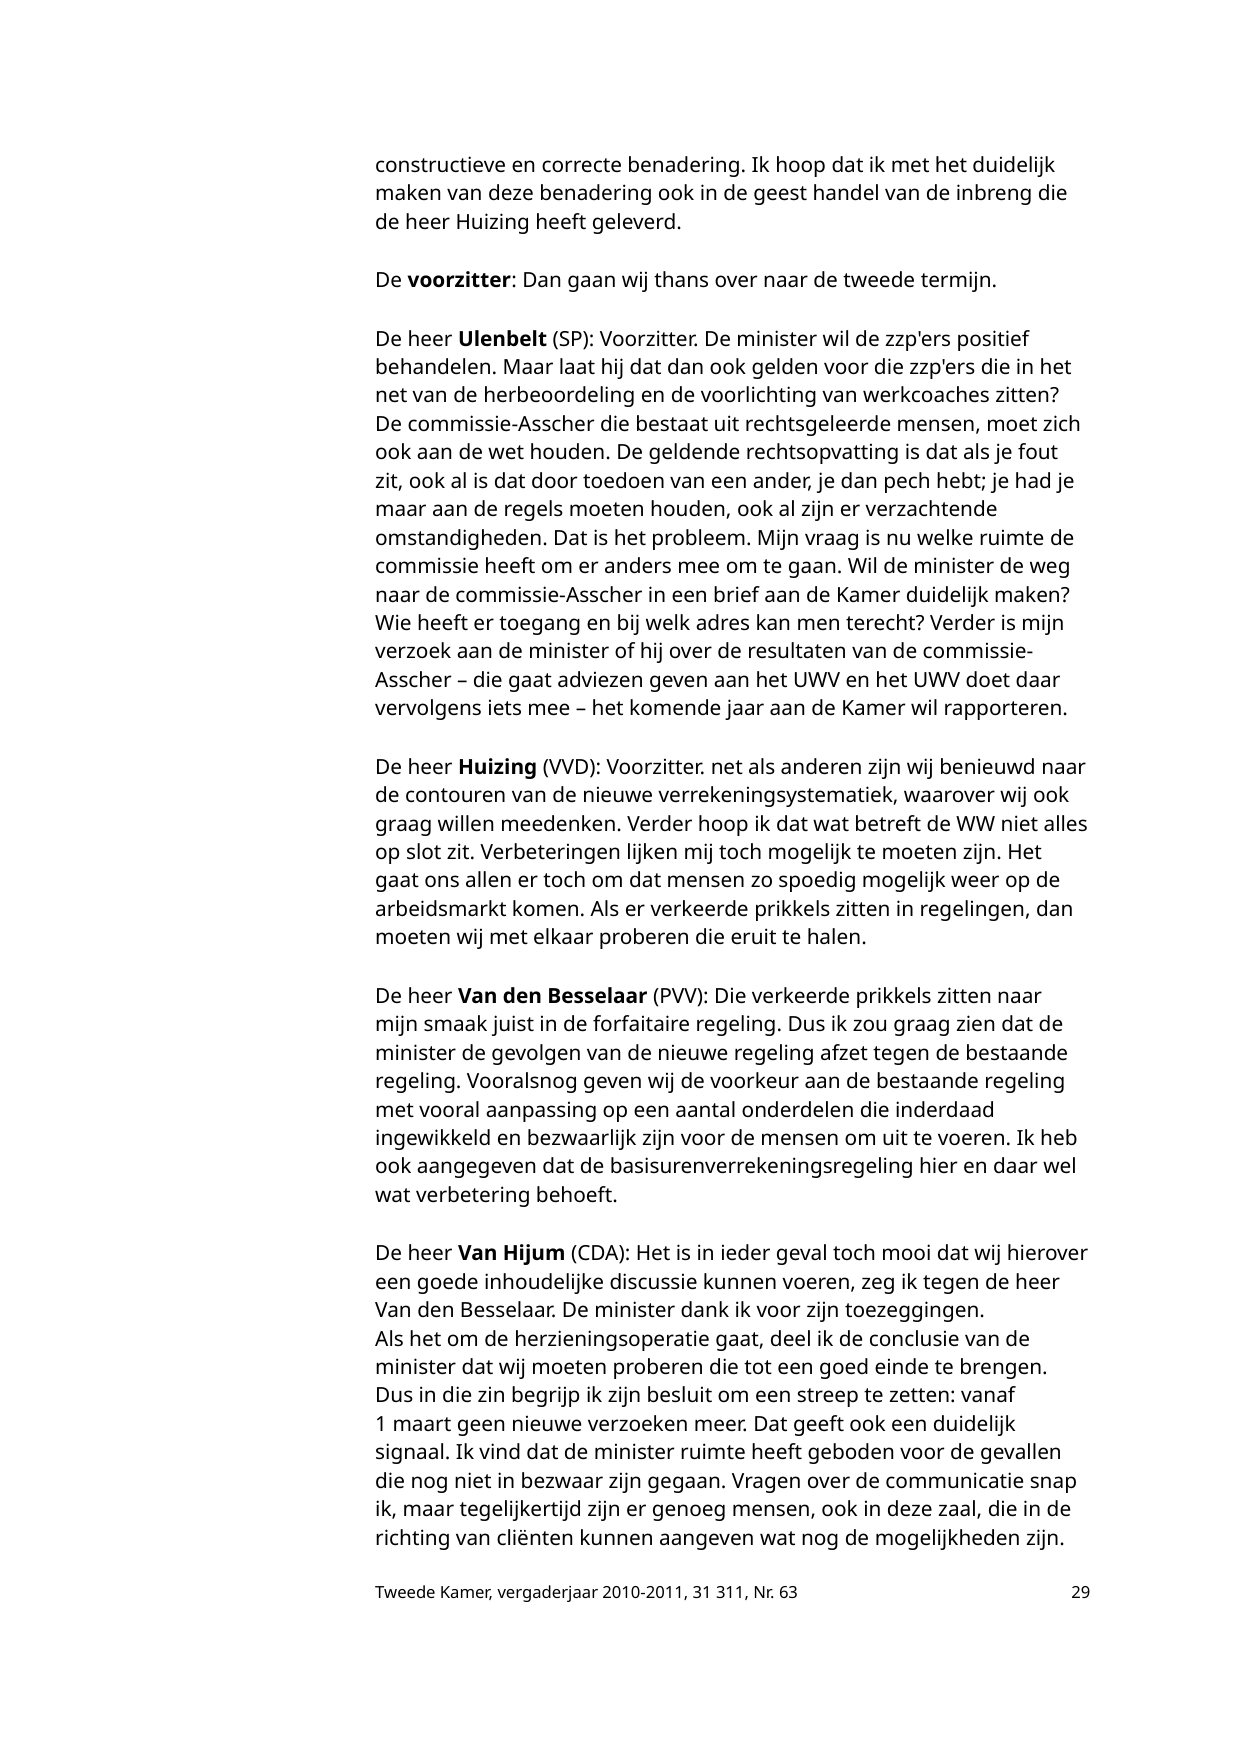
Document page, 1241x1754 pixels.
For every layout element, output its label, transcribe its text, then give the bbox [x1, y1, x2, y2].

text De heer Huizing (VVD): Voorzitter. net als anderen zijn wij benieuwd naar de contouren van de nieuwe verrekeningsystematiek, waarover wij ook graag willen meedenken. Verder hoop ik dat wat betreft de WW niet alles op slot zit. Verbeteringen lijken mij toch mogelijk te moeten zijn. Het gaat ons allen er toch om dat mensen zo spoedig mogelijk weer op de arbeidsmarkt komen. Als er verkeerde prikkels zitten in regelingen, dan moeten wij met elkaar proberen die eruit te halen. [375, 752, 1090, 951]
text De heer Ulenbelt (SP): Voorzitter. De minister wil de zzp'ers positief behandelen. Maar laat hij dat dan ook gelden voor die zzp'ers die in het net van de herbeoordeling en de voorlichting van werkcoaches zitten? De commissie-Asscher die bestaat uit rechtsgeleerde mensen, moet zich ook aan de wet houden. De geldende rechtsopvatting is dat als je fout zit, ook al is dat door toedoen van een ander, je dan pech hebt; je had je maar aan de regels moeten houden, ook al zijn er verzachtende omstandigheden. Dat is het probleem. Mijn vraag is nu welke ruimte de commissie heeft om er anders mee om te gaan. Wil de minister de weg naar de commissie-Asscher in een brief aan de Kamer duidelijk maken? Wie heeft er toegang en bij welk adres kan men terecht? Verder is mijn verzoek aan de minister of hij over de resultaten van de commissie-Asscher – die gaat adviezen geven aan het UWV en het UWV doet daar vervolgens iets mee – het komende jaar aan de Kamer wil rapporteren. [375, 324, 1090, 722]
text constructieve en correcte benadering. Ik hoop dat ik met het duidelijk maken van deze benadering ook in de geest handel van de inbreng die de heer Huizing heeft geleverd. [375, 150, 1090, 235]
text De heer Van Hijum (CDA): Het is in ieder geval toch mooi dat wij hierover een goede inhoudelijke discussie kunnen voeren, zeg ik tegen de heer Van den Besselaar. De minister dank ik voor zijn toezeggingen. [375, 1238, 1090, 1324]
text De voorzitter: Dan gaan wij thans over naar de tweede termijn. [375, 265, 1090, 294]
text De heer Van den Besselaar (PVV): Die verkeerde prikkels zitten naar mijn smaak juist in de forfaitaire regeling. Dus ik zou graag zien dat de minister de gevolgen van de nieuwe regeling afzet tegen de bestaande regeling. Vooralsnog geven wij de voorkeur aan de bestaande regeling met vooral aanpassing op een aantal onderdelen die inderdaad ingewikkeld en bezwaarlijk zijn voor de mensen om uit te voeren. Ik heb ook aangegeven dat de basisurenverrekeningsregeling hier en daar wel wat verbetering behoeft. [375, 981, 1090, 1208]
text Als het om de herzieningsoperatie gaat, deel ik de conclusie van de minister dat wij moeten proberen die tot een goed einde te brengen. Dus in die zin begrijp ik zijn besluit om een streep te zetten: vanaf 1 maart geen nieuwe verzoeken meer. Dat geeft ook een duidelijk signaal. Ik vind dat de minister ruimte heeft geboden voor de gevallen die nog niet in bezwaar zijn gegaan. Vragen over de communicatie snap ik, maar tegelijkertijd zijn er genoeg mensen, ook in deze zaal, die in de richting van cliënten kunnen aangeven wat nog de mogelijkheden zijn. [375, 1324, 1090, 1551]
